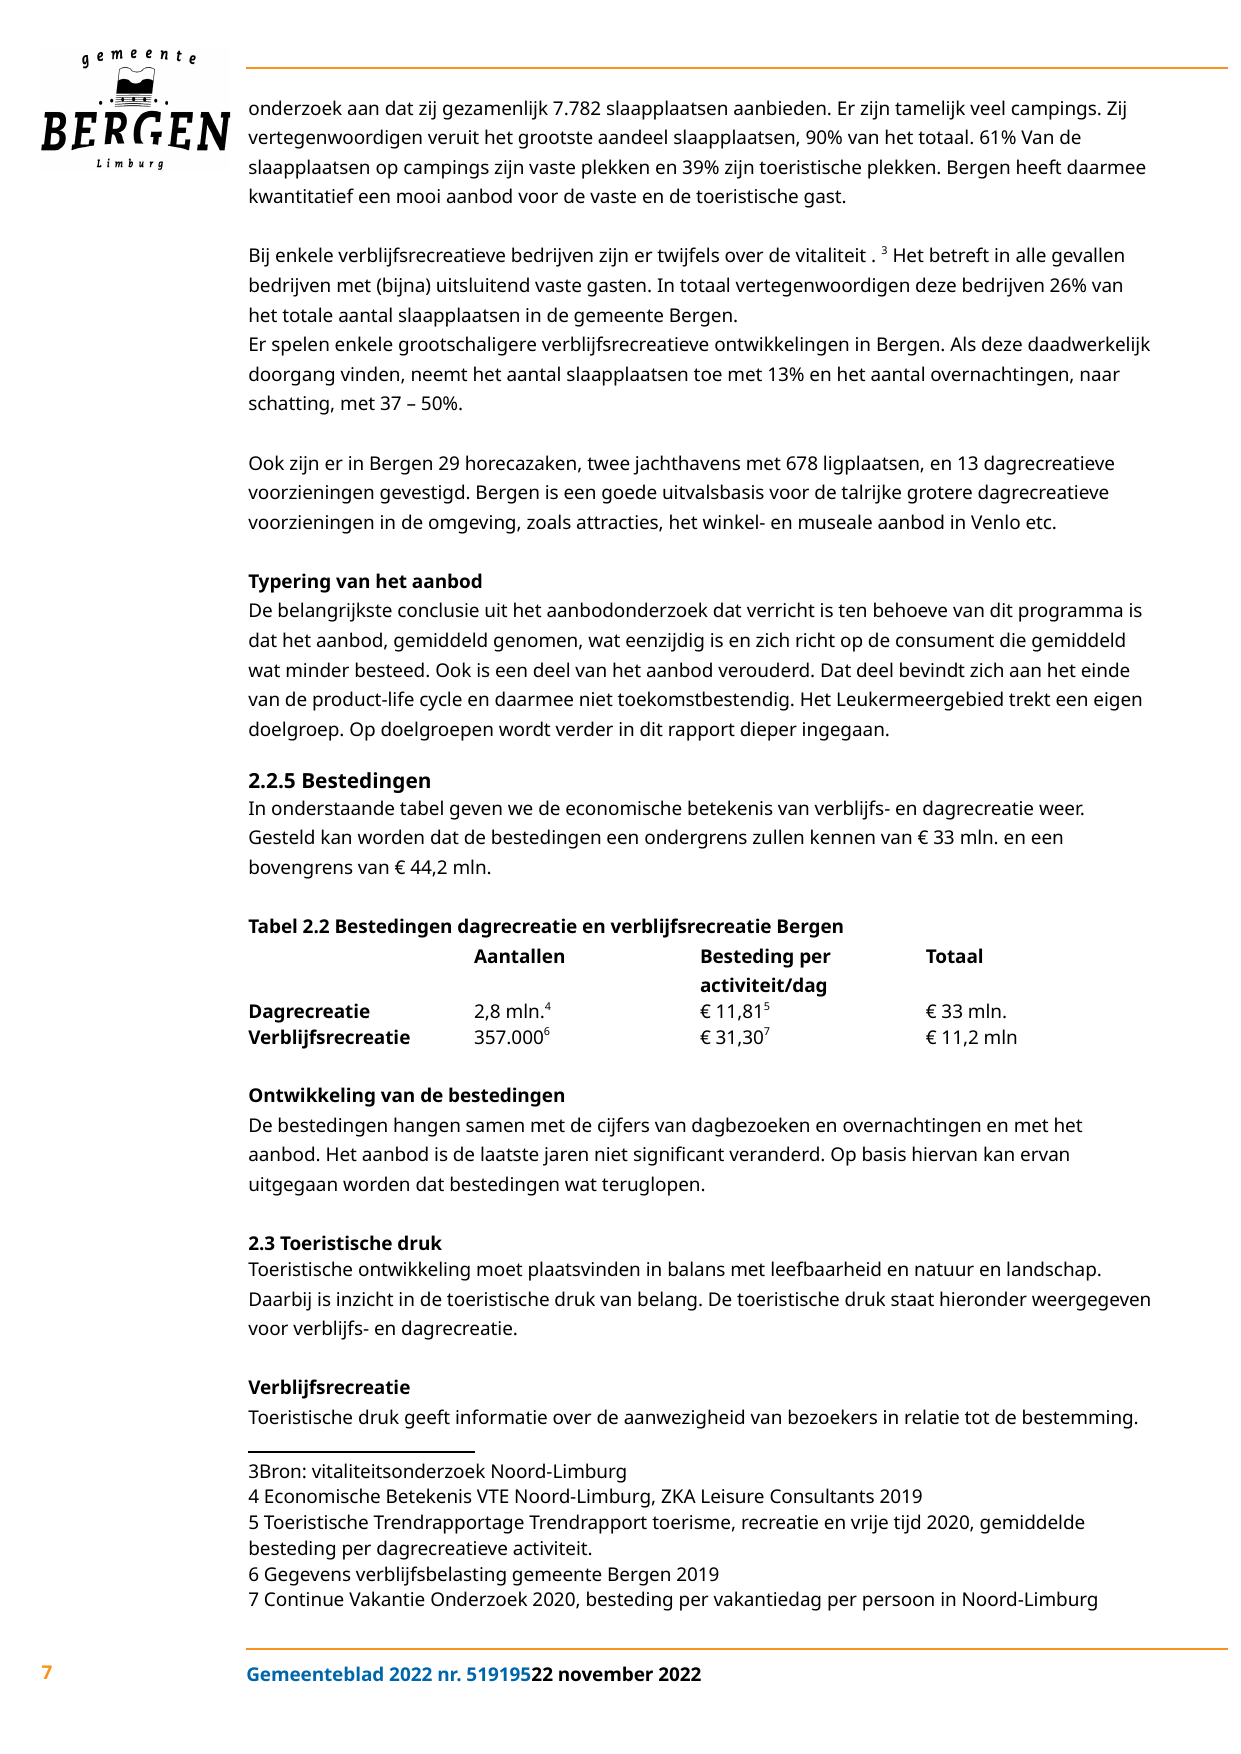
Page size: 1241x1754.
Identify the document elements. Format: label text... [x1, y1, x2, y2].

text Ontwikkeling van de bestedingen [248, 1082, 1152, 1108]
text De belangrijkste conclusie uit het aanbodonderzoek dat verricht is ten behoeve van dit programma is dat het aanbod, gemiddeld genomen, wat eenzijdig is en zich richt op de consument die gemiddeld wat minder besteed. Ook is een deel van het aanbod verouderd. Dat deel bevindt zich aan het einde van de product-life cycle en daarmee niet toekomstbestendig. Het Leukermeergebied trekt een eigen doelgroep. Op doelgroepen wordt verder in dit rapport dieper ingegaan. [248, 598, 1152, 742]
table_cell € 11,2 mln [926, 1024, 1152, 1050]
table_cell Dagrecreatie [248, 998, 474, 1024]
text Er spelen enkele grootschaligere verblijfsrecreatieve ontwikkelingen in Bergen. Als deze daadwerkelijk doorgang vinden, neemt het aantal slaapplaatsen toe met 13% en het aantal overnachtingen, naar schatting, met 37 – 50%. [248, 331, 1152, 416]
table_cell € 31,30 [700, 1024, 926, 1050]
text 2.3 Toeristische druk [248, 1230, 1152, 1256]
text Ook zijn er in Bergen 29 horecazaken, twee jachthavens met 678 ligplaatsen, en 13 dagrecreatieve voorzieningen gevestigd. Bergen is een goede uitvalsbasis voor de talrijke grotere dagrecreatieve voorzieningen in de omgeving, zoals attracties, het winkel- en museale aanbod in Venlo etc. [248, 450, 1152, 535]
text In onderstaande tabel geven we de economische betekenis van verblijfs- en dagrecreatie weer. Gesteld kan worden dat de bestedingen een ondergrens zullen kennen van € 33 mln. en een bovengrens van € 44,2 mln. [248, 795, 1152, 880]
table_header Aantallen [474, 943, 700, 998]
text Toeristische ontwikkeling moet plaatsvinden in balans met leefbaarheid en natuur en landschap. Daarbij is inzicht in de toeristische druk van belang. De toeristische druk staat hieronder weergegeven voor verblijfs- en dagrecreatie. [248, 1256, 1152, 1341]
table_header Totaal [926, 943, 1152, 998]
text onderzoek aan dat zij gezamenlijk 7.782 slaapplaatsen aanbieden. Er zijn tamelijk veel campings. Zij vertegenwoordigen veruit het grootste aandeel slaapplaatsen, 90% van het totaal. 61% Van de slaapplaatsen op campings zijn vaste plekken en 39% zijn toeristische plekken. Bergen heeft daarmee kwantitatief een mooi aanbod voor de vaste en de toeristische gast. [248, 95, 1152, 209]
table_cell Verblijfsrecreatie [248, 1024, 474, 1050]
text 2.2.5 Bestedingen [248, 766, 1152, 795]
text Typering van het aanbod [248, 568, 1152, 594]
table_cell € 33 mln. [926, 998, 1152, 1024]
text Verblijfsrecreatie [248, 1374, 1152, 1400]
table_cell 2,8 mln. [474, 998, 700, 1024]
text Toeristische druk geeft informatie over de aanwezigheid van bezoekers in relatie tot de bestemming. [248, 1404, 1152, 1430]
text Tabel 2.2 Bestedingen dagrecreatie en verblijfsrecreatie Bergen [248, 913, 1152, 939]
table_cell € 11,81 [700, 998, 926, 1024]
text Bij enkele verblijfsrecreatieve bedrijven zijn er twijfels over de vitaliteit . Het betreft in alle gevallen bedrijven met (bijna) uitsluitend vaste gasten. In totaal vertegenwoordigen deze bedrijven 26% van het totale aantal slaapplaatsen in de gemeente Bergen. [248, 243, 1152, 328]
picture [41, 47, 231, 172]
text De bestedingen hangen samen met de cijfers van dagbezoeken en overnachtingen en met het aanbod. Het aanbod is de laatste jaren niet significant veranderd. Op basis hiervan kan ervan uitgegaan worden dat bestedingen wat teruglopen. [248, 1112, 1152, 1197]
text Bron: vitaliteitsonderzoek Noord-Limburg [248, 1458, 1152, 1483]
table_header [248, 943, 474, 998]
table_header Besteding per activiteit/dag [700, 943, 926, 998]
table_cell 357.000 [474, 1024, 700, 1050]
